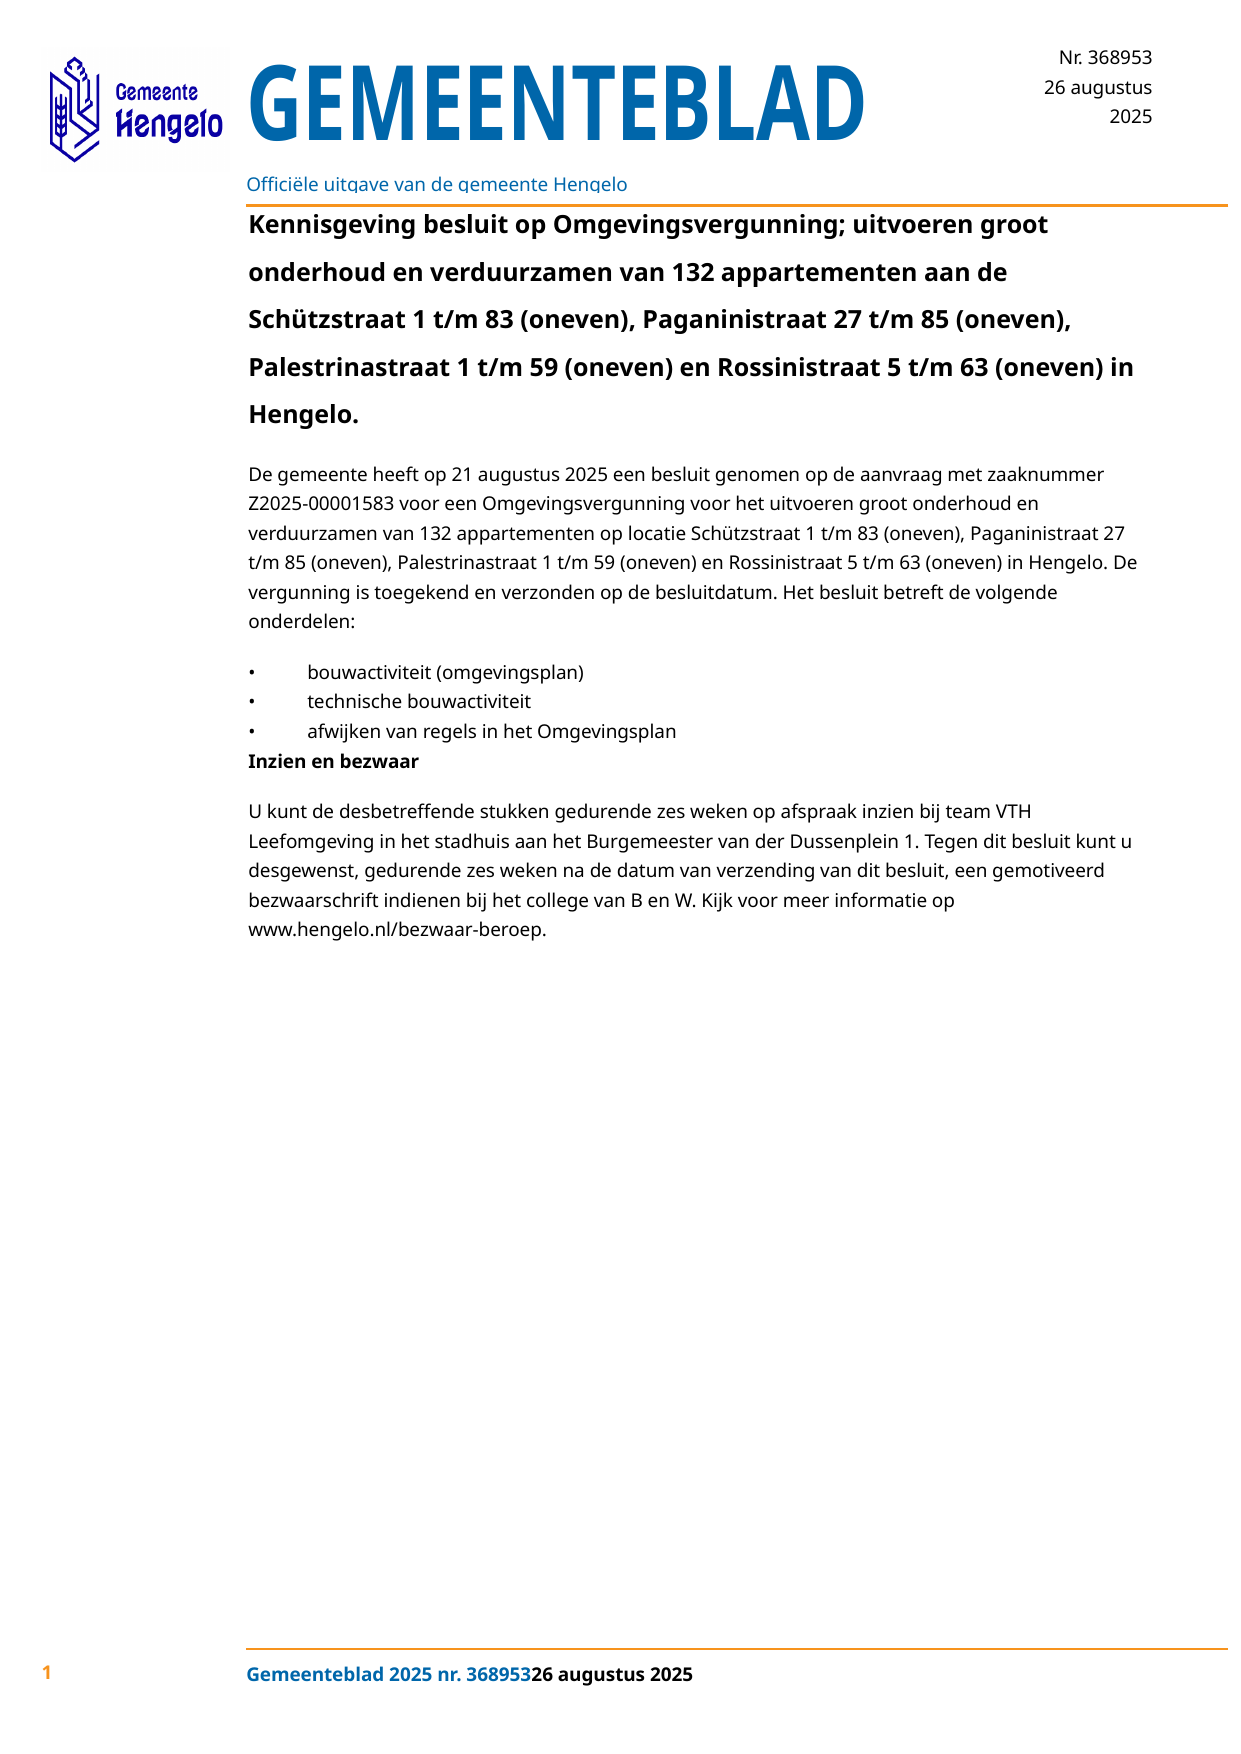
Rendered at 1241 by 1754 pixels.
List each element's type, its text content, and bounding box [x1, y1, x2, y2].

text Kennisgeving besluit op Omgevingsvergunning; uitvoeren groot onderhoud en verduurzamen van 132 appartementen aan de Schützstraat 1 t/m 83 (oneven), Paganinistraat 27 t/m 85 (oneven), Palestrinastraat 1 t/m 59 (oneven) en Rossinistraat 5 t/m 63 (oneven) in Hengelo. [248, 207, 1152, 431]
list afwijken van regels in het Omgevingsplan [248, 718, 1152, 744]
text U kunt de desbetreffende stukken gedurende zes weken op afspraak inzien bij team VTH Leefomgeving in het stadhuis aan het Burgemeester van der Dussenplein 1. Tegen dit besluit kunt u desgewenst, gedurende zes weken na de datum van verzending van dit besluit, een gemotiveerd bezwaarschrift indienen bij het college van B en W. Kijk voor meer informatie op www.hengelo.nl/bezwaar-beroep. [248, 798, 1152, 942]
list bouwactiviteit (omgevingsplan) [248, 659, 1152, 685]
picture [41, 47, 231, 172]
list technische bouwactiviteit [248, 689, 1152, 714]
text De gemeente heeft op 21 augustus 2025 een besluit genomen op de aanvraag met zaaknummer Z2025-00001583 voor een Omgevingsvergunning voor het uitvoeren groot onderhoud en verduurzamen van 132 appartementen op locatie Schützstraat 1 t/m 83 (oneven), Paganinistraat 27 t/m 85 (oneven), Palestrinastraat 1 t/m 59 (oneven) en Rossinistraat 5 t/m 63 (oneven) in Hengelo. De vergunning is toegekend en verzonden op de besluitdatum. Het besluit betreft de volgende onderdelen: [248, 461, 1152, 634]
text Inzien en bezwaar [248, 748, 1152, 773]
